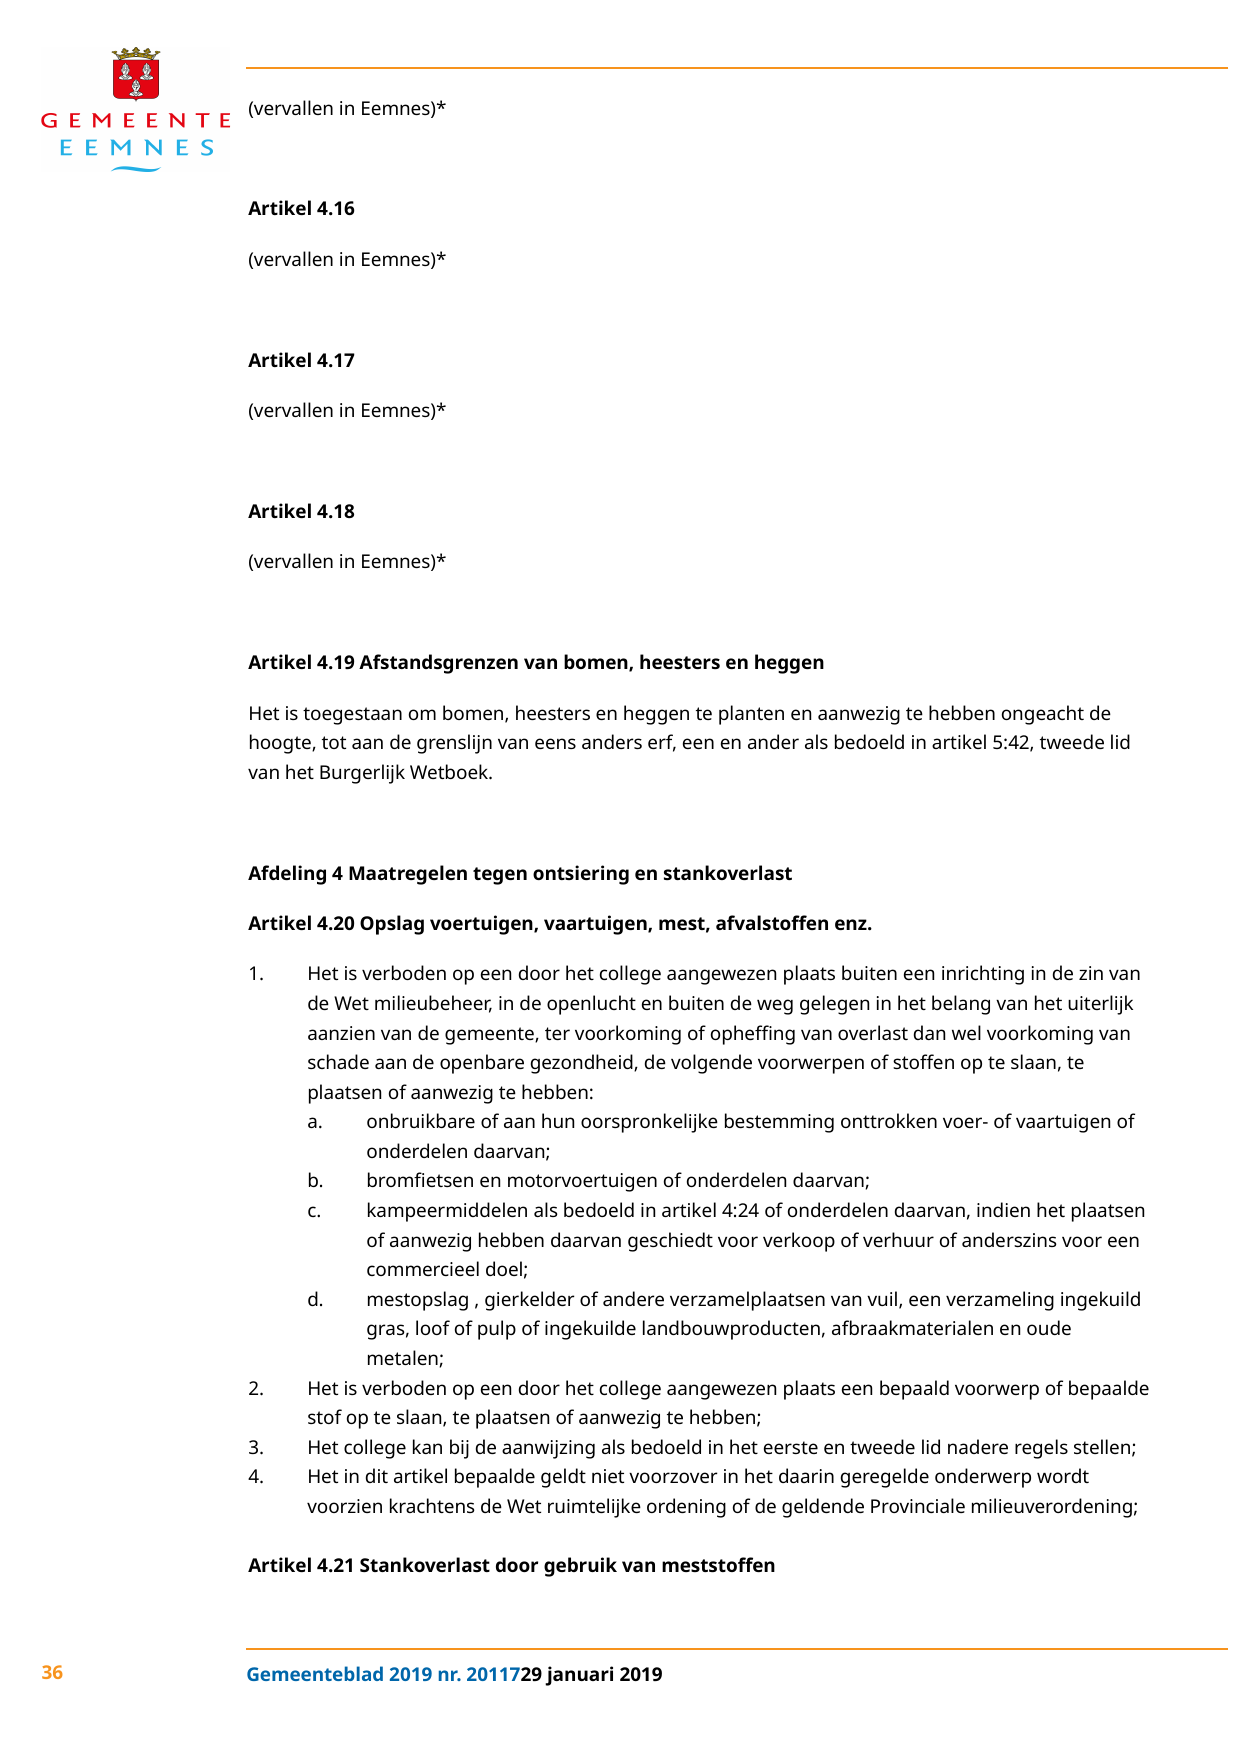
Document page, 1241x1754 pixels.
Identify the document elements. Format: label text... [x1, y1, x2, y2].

picture [41, 47, 231, 172]
text Artikel 4.17 [248, 347, 1152, 373]
list mestopslag , gierkelder of andere verzamelplaatsen van vuil, een verzameling ingekuild gras, loof of pulp of ingekuilde landbouwproducten, afbraakmaterialen en oude metalen; [307, 1286, 1152, 1371]
list bromfietsen en motorvoertuigen of onderdelen daarvan; [307, 1168, 1152, 1193]
list Het is verboden op een door het college aangewezen plaats een bepaald voorwerp of bepaalde stof op te slaan, te plaatsen of aanwezig te hebben; [248, 1375, 1152, 1430]
text Het is toegestaan om bomen, heesters en heggen te planten en aanwezig te hebben ongeacht de hoogte, tot aan de grenslijn van eens anders erf, een en ander als bedoeld in artikel 5:42, tweede lid van het Burgerlijk Wetboek. [248, 700, 1152, 785]
list Het in dit artikel bepaalde geldt niet voorzover in het daarin geregelde onderwerp wordt voorzien krachtens de Wet ruimtelijke ordening of de geldende Provinciale milieuverordening; [248, 1463, 1152, 1519]
text Artikel 4.20 Opslag voertuigen, vaartuigen, mest, afvalstoffen enz. [248, 910, 1152, 936]
text (vervallen in Eemnes)* [248, 246, 1152, 272]
text Artikel 4.16 [248, 196, 1152, 221]
list Het is verboden op een door het college aangewezen plaats buiten een inrichting in de zin van de Wet milieubeheer, in de openlucht en buiten de weg gelegen in het belang van het uiterlijk aanzien van de gemeente, ter voorkoming of opheffing van overlast dan wel voorkoming van schade aan de openbare gezondheid, de volgende voorwerpen of stoffen op te slaan, te plaatsen of aanwezig te hebben: [248, 961, 1152, 1105]
text (vervallen in Eemnes)* [248, 95, 1152, 121]
text Afdeling 4 Maatregelen tegen ontsiering en stankoverlast [248, 860, 1152, 886]
text Artikel 4.21 Stankoverlast door gebruik van meststoffen [248, 1552, 1152, 1578]
list onbruikbare of aan hun oorspronkelijke bestemming onttrokken voer- of vaartuigen of onderdelen daarvan; [307, 1108, 1152, 1164]
text Artikel 4.19 Afstandsgrenzen van bomen, heesters en heggen [248, 649, 1152, 675]
text (vervallen in Eemnes)* [248, 548, 1152, 574]
list kampeermiddelen als bedoeld in artikel 4:24 of onderdelen daarvan, indien het plaatsen of aanwezig hebben daarvan geschiedt voor verkoop of verhuur of anderszins voor een commercieel doel; [307, 1197, 1152, 1282]
text (vervallen in Eemnes)* [248, 397, 1152, 423]
text Artikel 4.18 [248, 498, 1152, 524]
list Het college kan bij de aanwijzing als bedoeld in het eerste en tweede lid nadere regels stellen; [248, 1434, 1152, 1460]
